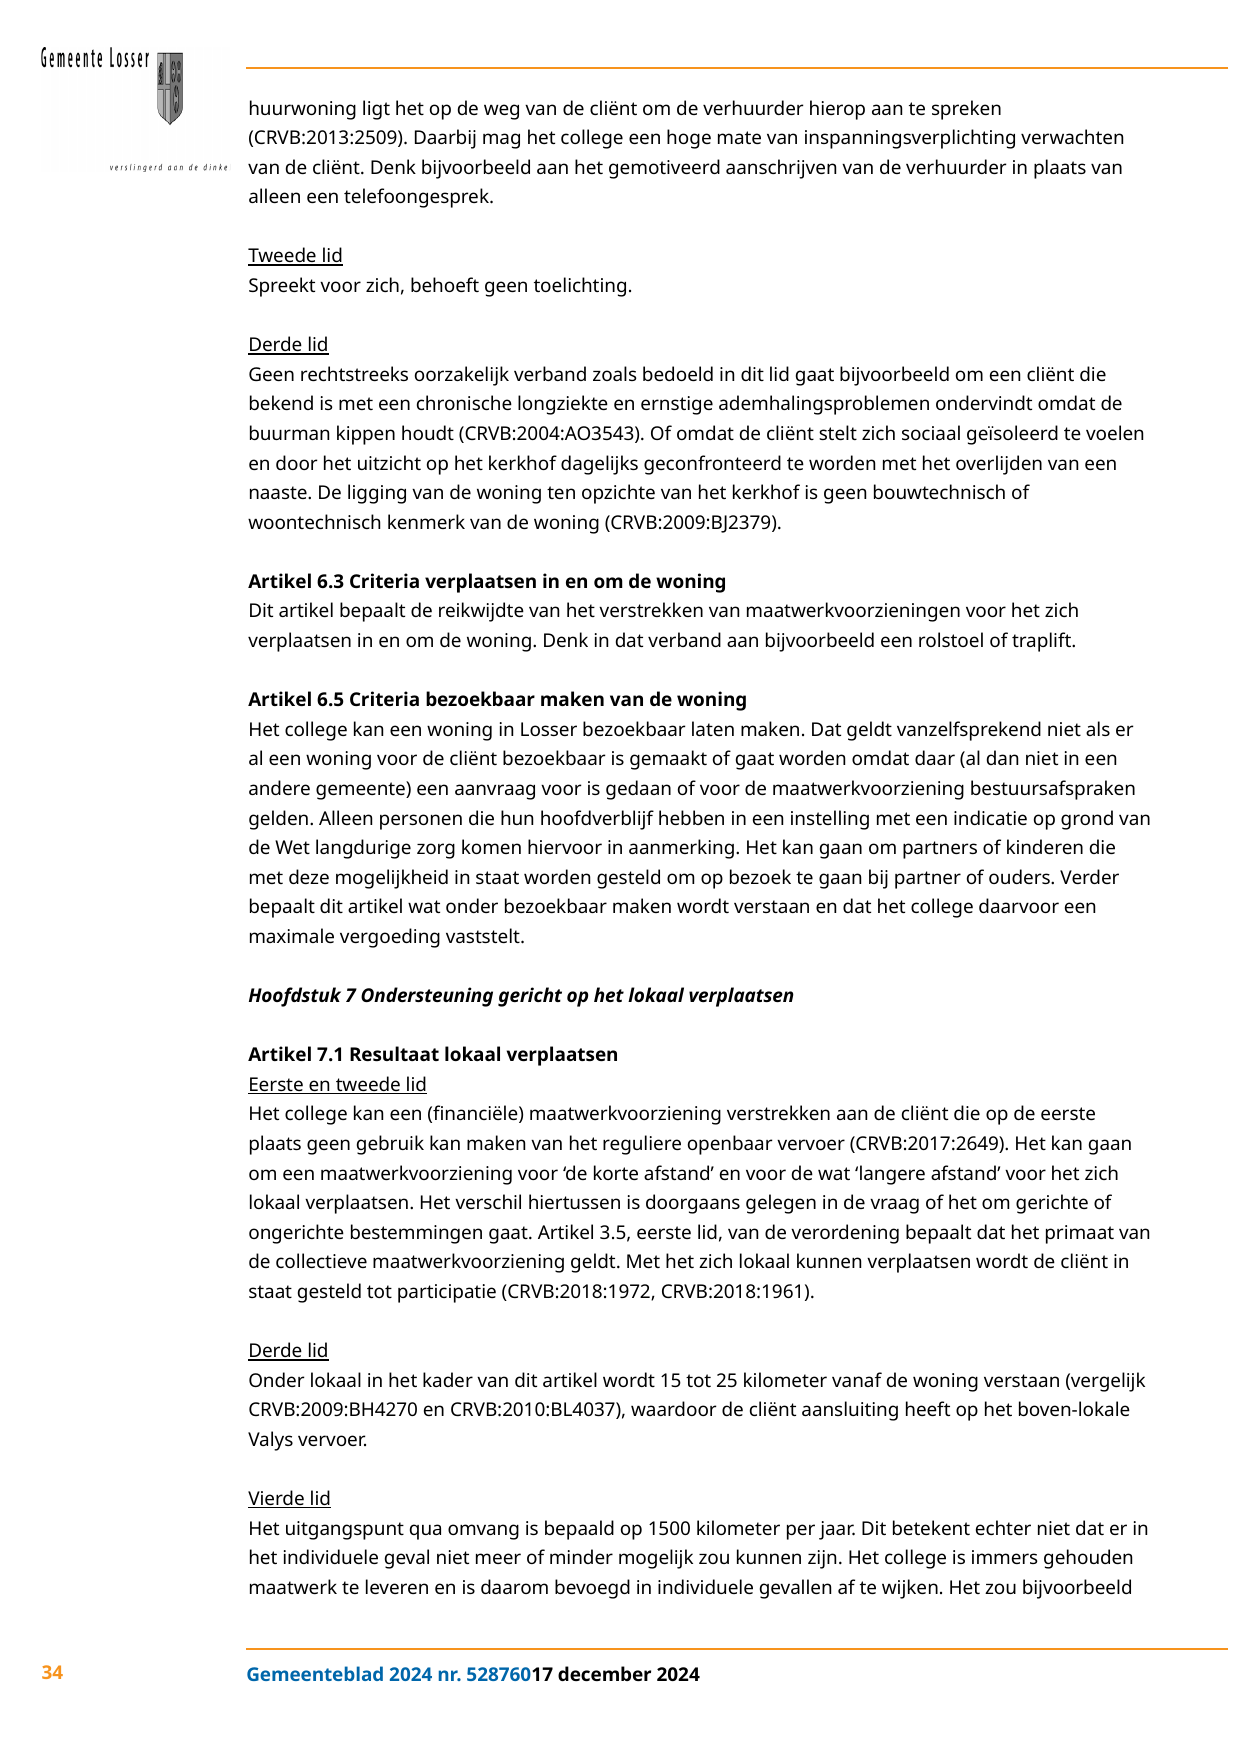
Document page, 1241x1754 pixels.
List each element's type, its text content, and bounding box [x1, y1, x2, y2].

text Derde lid [248, 1337, 1152, 1363]
text Artikel 6.5 Criteria bezoekbaar maken van de woning [248, 686, 1152, 712]
text Het uitgangspunt qua omvang is bepaald op 1500 kilometer per jaar. Dit betekent echter niet dat er in het individuele geval niet meer of minder mogelijk zou kunnen zijn. Het college is immers gehouden maatwerk te leveren en is daarom bevoegd in individuele gevallen af te wijken. Het zou bijvoorbeeld [248, 1515, 1152, 1600]
text Geen rechtstreeks oorzakelijk verband zoals bedoeld in dit lid gaat bijvoorbeeld om een cliënt die bekend is met een chronische longziekte en ernstige ademhalingsproblemen ondervindt omdat de buurman kippen houdt (CRVB:2004:AO3543). Of omdat de cliënt stelt zich sociaal geïsoleerd te voelen en door het uitzicht op het kerkhof dagelijks geconfronteerd te worden met het overlijden van een naaste. De ligging van de woning ten opzichte van het kerkhof is geen bouwtechnisch of woontechnisch kenmerk van de woning (CRVB:2009:BJ2379). [248, 361, 1152, 535]
text Artikel 6.3 Criteria verplaatsen in en om de woning [248, 568, 1152, 594]
text Het college kan een (financiële) maatwerkvoorziening verstrekken aan de cliënt die op de eerste plaats geen gebruik kan maken van het reguliere openbaar vervoer (CRVB:2017:2649). Het kan gaan om een maatwerkvoorziening voor ‘de korte afstand’ en voor de wat ‘langere afstand’ voor het zich lokaal verplaatsen. Het verschil hiertussen is doorgaans gelegen in de vraag of het om gerichte of ongerichte bestemmingen gaat. Artikel 3.5, eerste lid, van de verordening bepaalt dat het primaat van de collectieve maatwerkvoorziening geldt. Met het zich lokaal kunnen verplaatsen wordt de cliënt in staat gesteld tot participatie (CRVB:2018:1972, CRVB:2018:1961). [248, 1101, 1152, 1304]
text huurwoning ligt het op de weg van de cliënt om de verhuurder hierop aan te spreken (CRVB:2013:2509). Daarbij mag het college een hoge mate van inspanningsverplichting verwachten van de cliënt. Denk bijvoorbeeld aan het gemotiveerd aanschrijven van de verhuurder in plaats van alleen een telefoongesprek. [248, 95, 1152, 209]
text Vierde lid [248, 1485, 1152, 1511]
text Derde lid [248, 331, 1152, 357]
text Dit artikel bepaalt de reikwijdte van het verstrekken van maatwerkvoorzieningen voor het zich verplaatsen in en om de woning. Denk in dat verband aan bijvoorbeeld een rolstoel of traplift. [248, 598, 1152, 653]
text Onder lokaal in het kader van dit artikel wordt 15 tot 25 kilometer vanaf de woning verstaan (vergelijk CRVB:2009:BH4270 en CRVB:2010:BL4037), waardoor de cliënt aansluiting heeft op het boven-lokale Valys vervoer. [248, 1367, 1152, 1452]
text Tweede lid [248, 243, 1152, 268]
text Eerste en tweede lid [248, 1071, 1152, 1097]
text Het college kan een woning in Losser bezoekbaar laten maken. Dat geldt vanzelfsprekend niet als er al een woning voor de cliënt bezoekbaar is gemaakt of gaat worden omdat daar (al dan niet in een andere gemeente) een aanvraag voor is gedaan of voor de maatwerkvoorziening bestuursafspraken gelden. Alleen personen die hun hoofdverblijf hebben in een instelling met een indicatie op grond van de Wet langdurige zorg komen hiervoor in aanmerking. Het kan gaan om partners of kinderen die met deze mogelijkheid in staat worden gesteld om op bezoek te gaan bij partner of ouders. Verder bepaalt dit artikel wat onder bezoekbaar maken wordt verstaan en dat het college daarvoor een maximale vergoeding vaststelt. [248, 716, 1152, 949]
text Artikel 7.1 Resultaat lokaal verplaatsen [248, 1041, 1152, 1067]
text Spreekt voor zich, behoeft geen toelichting. [248, 272, 1152, 298]
text Hoofdstuk 7 Ondersteuning gericht op het lokaal verplaatsen [248, 982, 1152, 1008]
picture [41, 47, 231, 172]
